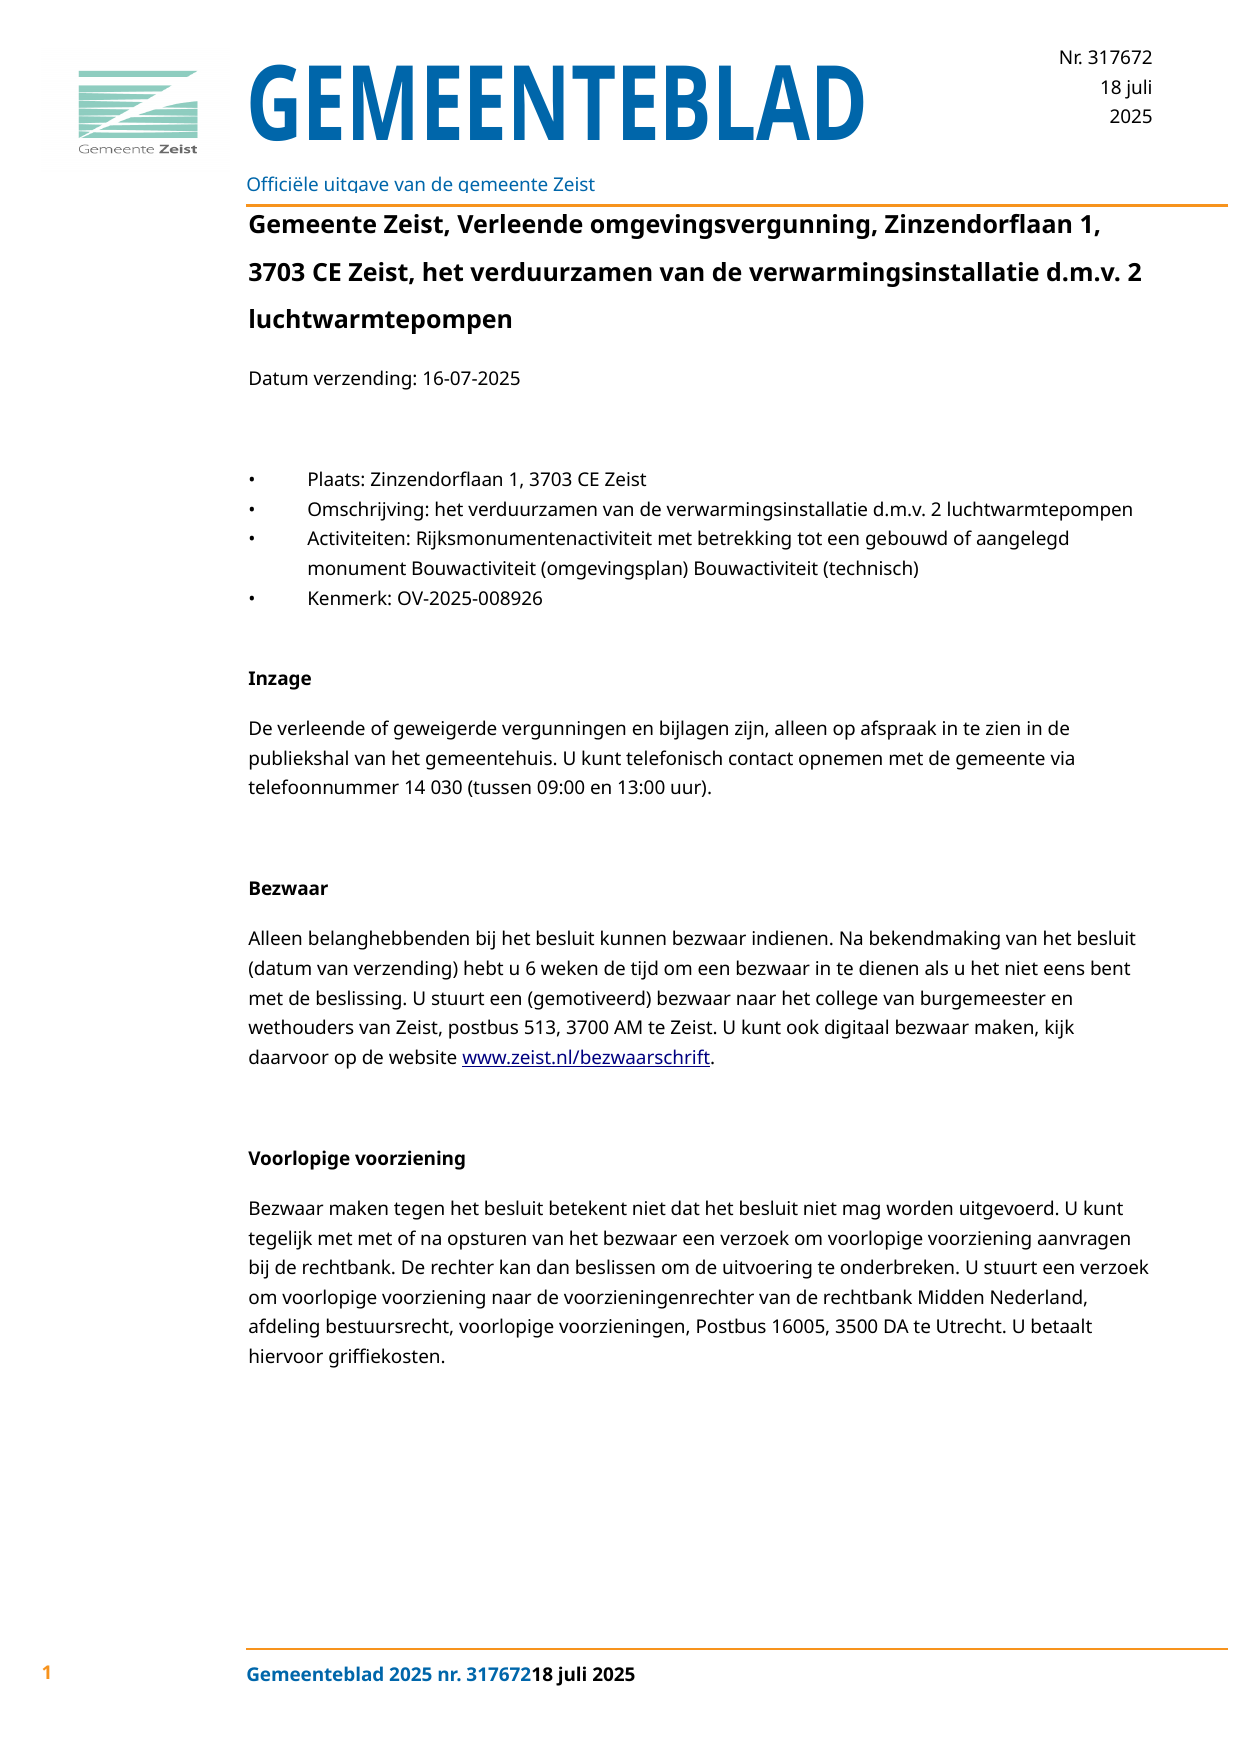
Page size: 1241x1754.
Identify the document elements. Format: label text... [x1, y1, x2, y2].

text Alleen belanghebbenden bij het besluit kunnen bezwaar indienen. Na bekendmaking van het besluit (datum van verzending) hebt u 6 weken de tijd om een bezwaar in te dienen als u het niet eens bent met de beslissing. U stuurt een (gemotiveerd) bezwaar naar het college van burgemeester en wethouders van Zeist, postbus 513, 3700 AM te Zeist. U kunt ook digitaal bezwaar maken, kijk daarvoor op de website www.zeist.nl/bezwaarschrift. [248, 926, 1152, 1069]
list Activiteiten: Rijksmonumentenactiviteit met betrekking tot een gebouwd of aangelegd monument Bouwactiviteit (omgevingsplan) Bouwactiviteit (technisch) [248, 526, 1152, 581]
picture [41, 47, 231, 172]
list Omschrijving: het verduurzamen van de verwarmingsinstallatie d.m.v. 2 luchtwarmtepompen [248, 496, 1152, 522]
text De verleende of geweigerde vergunningen en bijlagen zijn, alleen op afspraak in te zien in de publiekshal van het gemeentehuis. U kunt telefonisch contact opnemen met de gemeente via telefoonnummer 14 030 (tussen 09:00 en 13:00 uur). [248, 715, 1152, 800]
text Datum verzending: 16-07-2025 [248, 366, 1152, 391]
text Bezwaar [248, 875, 1152, 901]
list Plaats: Zinzendorflaan 1, 3703 CE Zeist [248, 466, 1152, 492]
text Bezwaar maken tegen het besluit betekent niet dat het besluit niet mag worden uitgevoerd. U kunt tegelijk met met of na opsturen van het bezwaar een verzoek om voorlopige voorziening aanvragen bij de rechtbank. De rechter kan dan beslissen om de uitvoering te onderbreken. U stuurt een verzoek om voorlopige voorziening naar de voorzieningenrechter van de rechtbank Midden Nederland, afdeling bestuursrecht, voorlopige voorzieningen, Postbus 16005, 3500 DA te Utrecht. U betaalt hiervoor griffiekosten. [248, 1195, 1152, 1369]
list Kenmerk: OV-2025-008926 [248, 585, 1152, 610]
text Voorlopige voorziening [248, 1145, 1152, 1170]
text Inzage [248, 665, 1152, 690]
text Gemeente Zeist, Verleende omgevingsvergunning, Zinzendorflaan 1, 3703 CE Zeist, het verduurzamen van de verwarmingsinstallatie d.m.v. 2 luchtwarmtepompen [248, 207, 1152, 336]
